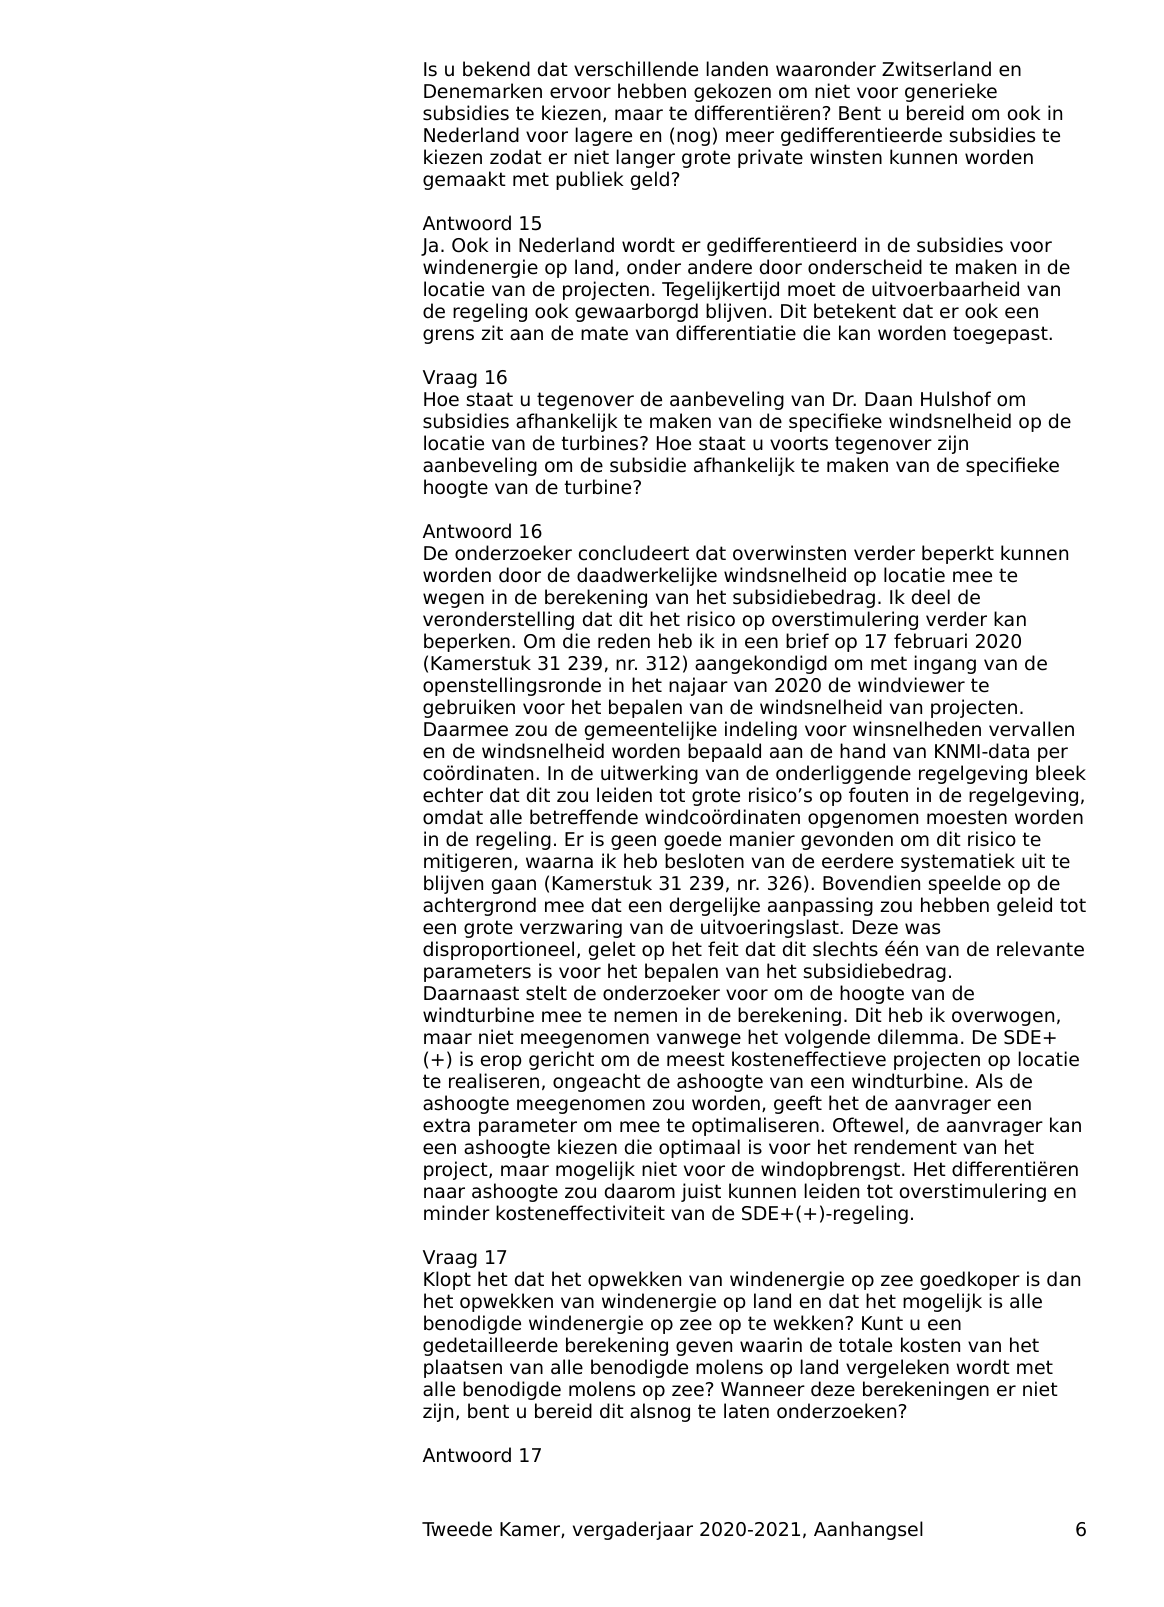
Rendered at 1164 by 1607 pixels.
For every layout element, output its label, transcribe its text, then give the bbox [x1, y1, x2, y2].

text Klopt het dat het opwekken van windenergie op zee goedkoper is dan het opwekken van windenergie op land en dat het mogelijk is alle benodigde windenergie op zee op te wekken? Kunt u een gedetailleerde berekening geven waarin de totale kosten van het plaatsen van alle benodigde molens op land vergeleken wordt met alle benodigde molens op zee? Wanneer deze berekeningen er niet zijn, bent u bereid dit alsnog te laten onderzoeken? [422, 1269, 1087, 1423]
text Antwoord 16 [422, 521, 1087, 543]
text Antwoord 15 [422, 213, 1087, 235]
text Vraag 17 [422, 1247, 1087, 1269]
text De onderzoeker concludeert dat overwinsten verder beperkt kunnen worden door de daadwerkelijke windsnelheid op locatie mee te wegen in de berekening van het subsidiebedrag. Ik deel de veronderstelling dat dit het risico op overstimulering verder kan beperken. Om die reden heb ik in een brief op 17 februari 2020 (Kamerstuk 31 239, nr. 312) aangekondigd om met ingang van de openstellingsronde in het najaar van 2020 de windviewer te gebruiken voor het bepalen van de windsnelheid van projecten. Daarmee zou de gemeentelijke indeling voor winsnelheden vervallen en de windsnelheid worden bepaald aan de hand van KNMI-data per coördinaten. In de uitwerking van de onderliggende regelgeving bleek echter dat dit zou leiden tot grote risico’s op fouten in de regelgeving, omdat alle betreffende windcoördinaten opgenomen moesten worden in de regeling. Er is geen goede manier gevonden om dit risico te mitigeren, waarna ik heb besloten van de eerdere systematiek uit te blijven gaan (Kamerstuk 31 239, nr. 326). Bovendien speelde op de achtergrond mee dat een dergelijke aanpassing zou hebben geleid tot een grote verzwaring van de uitvoeringslast. Deze was disproportioneel, gelet op het feit dat dit slechts één van de relevante parameters is voor het bepalen van het subsidiebedrag. [422, 543, 1087, 983]
text Hoe staat u tegenover de aanbeveling van Dr. Daan Hulshof om subsidies afhankelijk te maken van de specifieke windsnelheid op de locatie van de turbines? Hoe staat u voorts tegenover zijn aanbeveling om de subsidie afhankelijk te maken van de specifieke hoogte van de turbine? [422, 389, 1087, 499]
text Daarnaast stelt de onderzoeker voor om de hoogte van de windturbine mee te nemen in de berekening. Dit heb ik overwogen, maar niet meegenomen vanwege het volgende dilemma. De SDE+(+) is erop gericht om de meest kosteneffectieve projecten op locatie te realiseren, ongeacht de ashoogte van een windturbine. Als de ashoogte meegenomen zou worden, geeft het de aanvrager een extra parameter om mee te optimaliseren. Oftewel, de aanvrager kan een ashoogte kiezen die optimaal is voor het rendement van het project, maar mogelijk niet voor de windopbrengst. Het differentiëren naar ashoogte zou daarom juist kunnen leiden tot overstimulering en minder kosteneffectiviteit van de SDE+(+)-regeling. [422, 983, 1087, 1224]
text Ja. Ook in Nederland wordt er gedifferentieerd in de subsidies voor windenergie op land, onder andere door onderscheid te maken in de locatie van de projecten. Tegelijkertijd moet de uitvoerbaarheid van de regeling ook gewaarborgd blijven. Dit betekent dat er ook een grens zit aan de mate van differentiatie die kan worden toegepast. [422, 235, 1087, 345]
text Vraag 16 [422, 367, 1087, 389]
text Antwoord 17 [422, 1445, 1087, 1467]
text Is u bekend dat verschillende landen waaronder Zwitserland en Denemarken ervoor hebben gekozen om niet voor generieke subsidies te kiezen, maar te differentiëren? Bent u bereid om ook in Nederland voor lagere en (nog) meer gedifferentieerde subsidies te kiezen zodat er niet langer grote private winsten kunnen worden gemaakt met publiek geld? [422, 59, 1087, 191]
